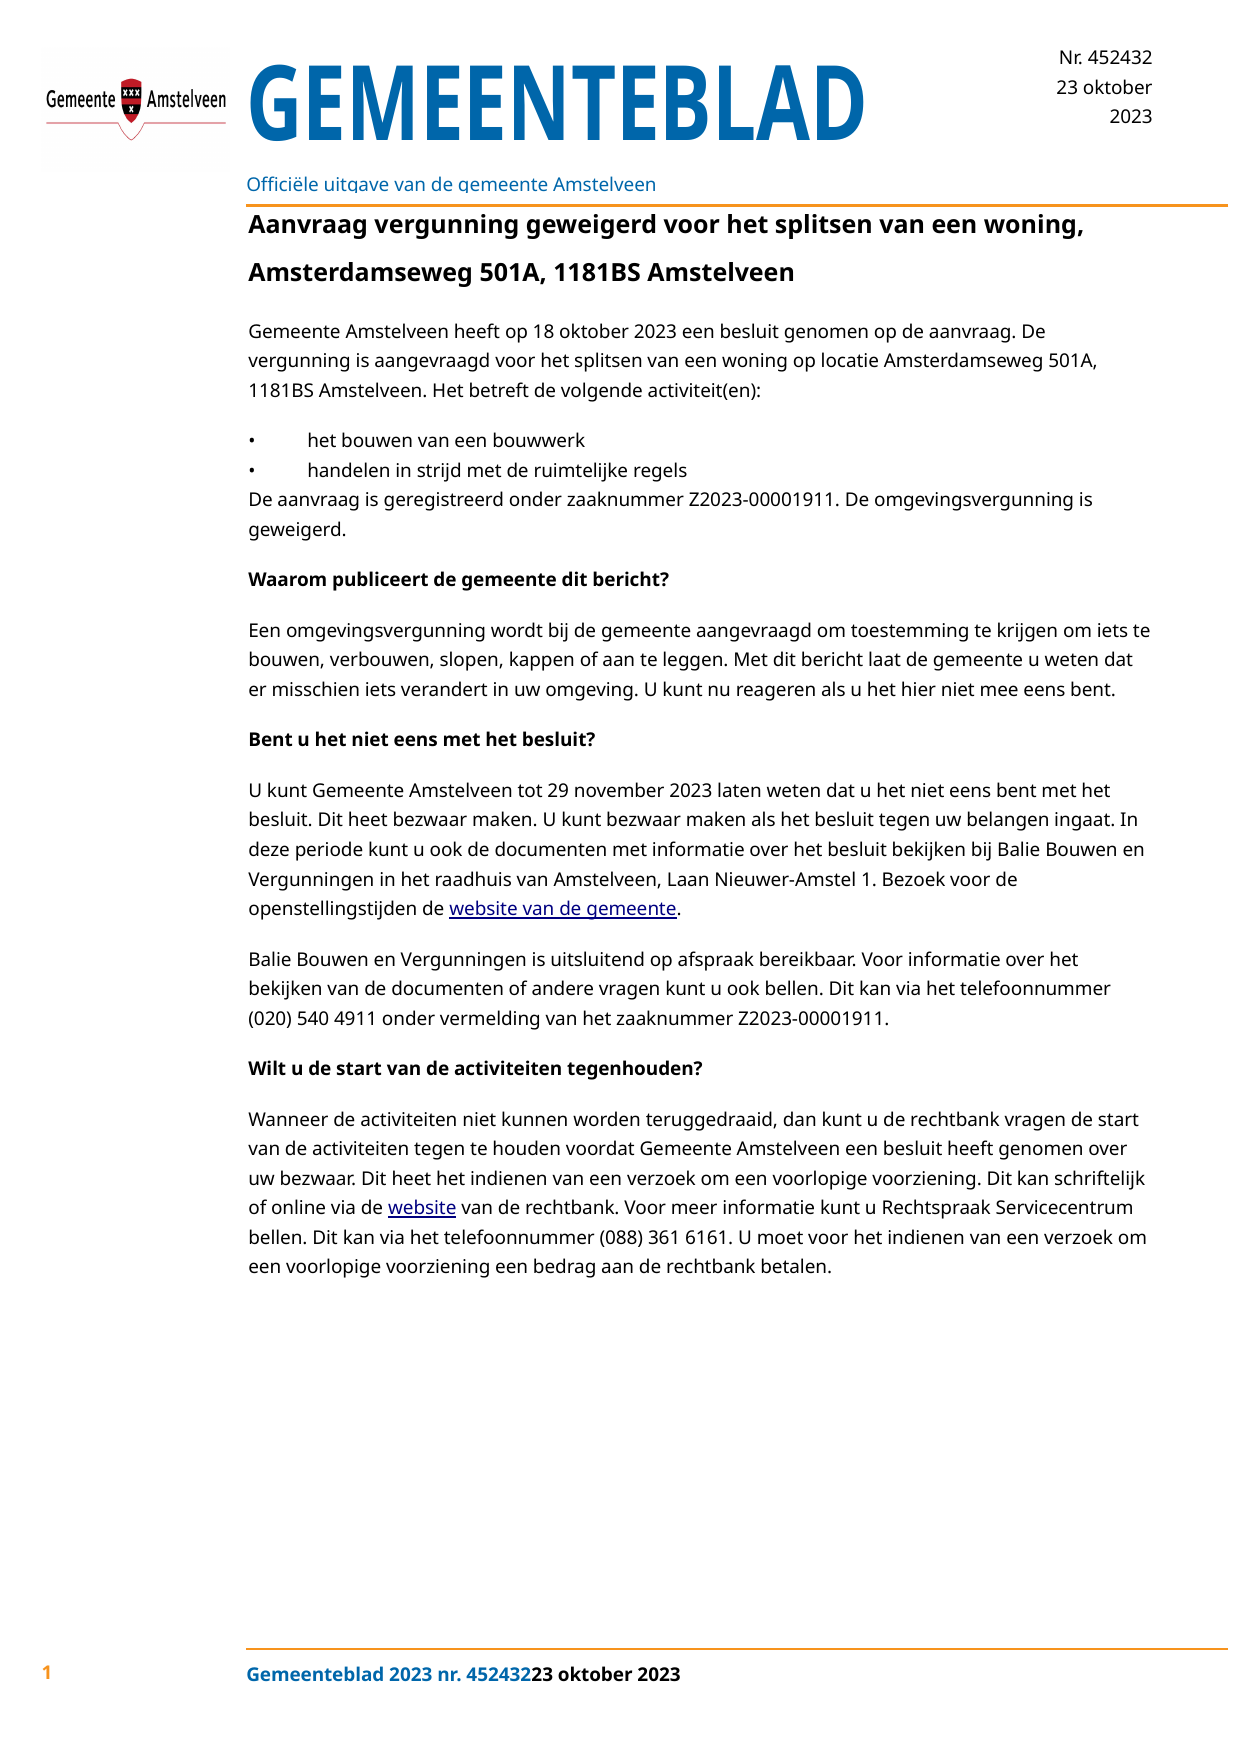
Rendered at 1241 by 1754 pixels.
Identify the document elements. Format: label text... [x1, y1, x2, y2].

text U kunt Gemeente Amstelveen tot 29 november 2023 laten weten dat u het niet eens bent met het besluit. Dit heet bezwaar maken. U kunt bezwaar maken als het besluit tegen uw belangen ingaat. In deze periode kunt u ook de documenten met informatie over het besluit bekijken bij Balie Bouwen en Vergunningen in het raadhuis van Amstelveen, Laan Nieuwer-Amstel 1. Bezoek voor de openstellingstijden de website van de gemeente. [248, 777, 1152, 921]
text Waarom publiceert de gemeente dit bericht? [248, 567, 1152, 592]
list het bouwen van een bouwwerk [248, 427, 1152, 453]
picture [41, 47, 231, 172]
text De aanvraag is geregistreerd onder zaaknummer Z2023-00001911. De omgevingsvergunning is geweigerd. [248, 487, 1152, 542]
text Wilt u de start van de activiteiten tegenhouden? [248, 1055, 1152, 1081]
text Aanvraag vergunning geweigerd voor het splitsen van een woning, Amsterdamseweg 501A, 1181BS Amstelveen [248, 207, 1152, 288]
list handelen in strijd met de ruimtelijke regels [248, 457, 1152, 483]
text Wanneer de activiteiten niet kunnen worden teruggedraaid, dan kunt u de rechtbank vragen de start van de activiteiten tegen te houden voordat Gemeente Amstelveen een besluit heeft genomen over uw bezwaar. Dit heet het indienen van een verzoek om een voorlopige voorziening. Dit kan schriftelijk of online via de website van de rechtbank. Voor meer informatie kunt u Rechtspraak Servicecentrum bellen. Dit kan via het telefoonnummer (088) 361 6161. U moet voor het indienen van een verzoek om een voorlopige voorziening een bedrag aan de rechtbank betalen. [248, 1106, 1152, 1279]
text Balie Bouwen en Vergunningen is uitsluitend op afspraak bereikbaar. Voor informatie over het bekijken van de documenten of andere vragen kunt u ook bellen. Dit kan via het telefoonnummer (020) 540 4911 onder vermelding van het zaaknummer Z2023-00001911. [248, 946, 1152, 1031]
text Gemeente Amstelveen heeft op 18 oktober 2023 een besluit genomen op de aanvraag. De vergunning is aangevraagd voor het splitsen van een woning op locatie Amsterdamseweg 501A, 1181BS Amstelveen. Het betreft de volgende activiteit(en): [248, 318, 1152, 403]
text Bent u het niet eens met het besluit? [248, 727, 1152, 752]
text Een omgevingsvergunning wordt bij de gemeente aangevraagd om toestemming te krijgen om iets te bouwen, verbouwen, slopen, kappen of aan te leggen. Met dit bericht laat de gemeente u weten dat er misschien iets verandert in uw omgeving. U kunt nu reageren als u het hier niet mee eens bent. [248, 617, 1152, 702]
